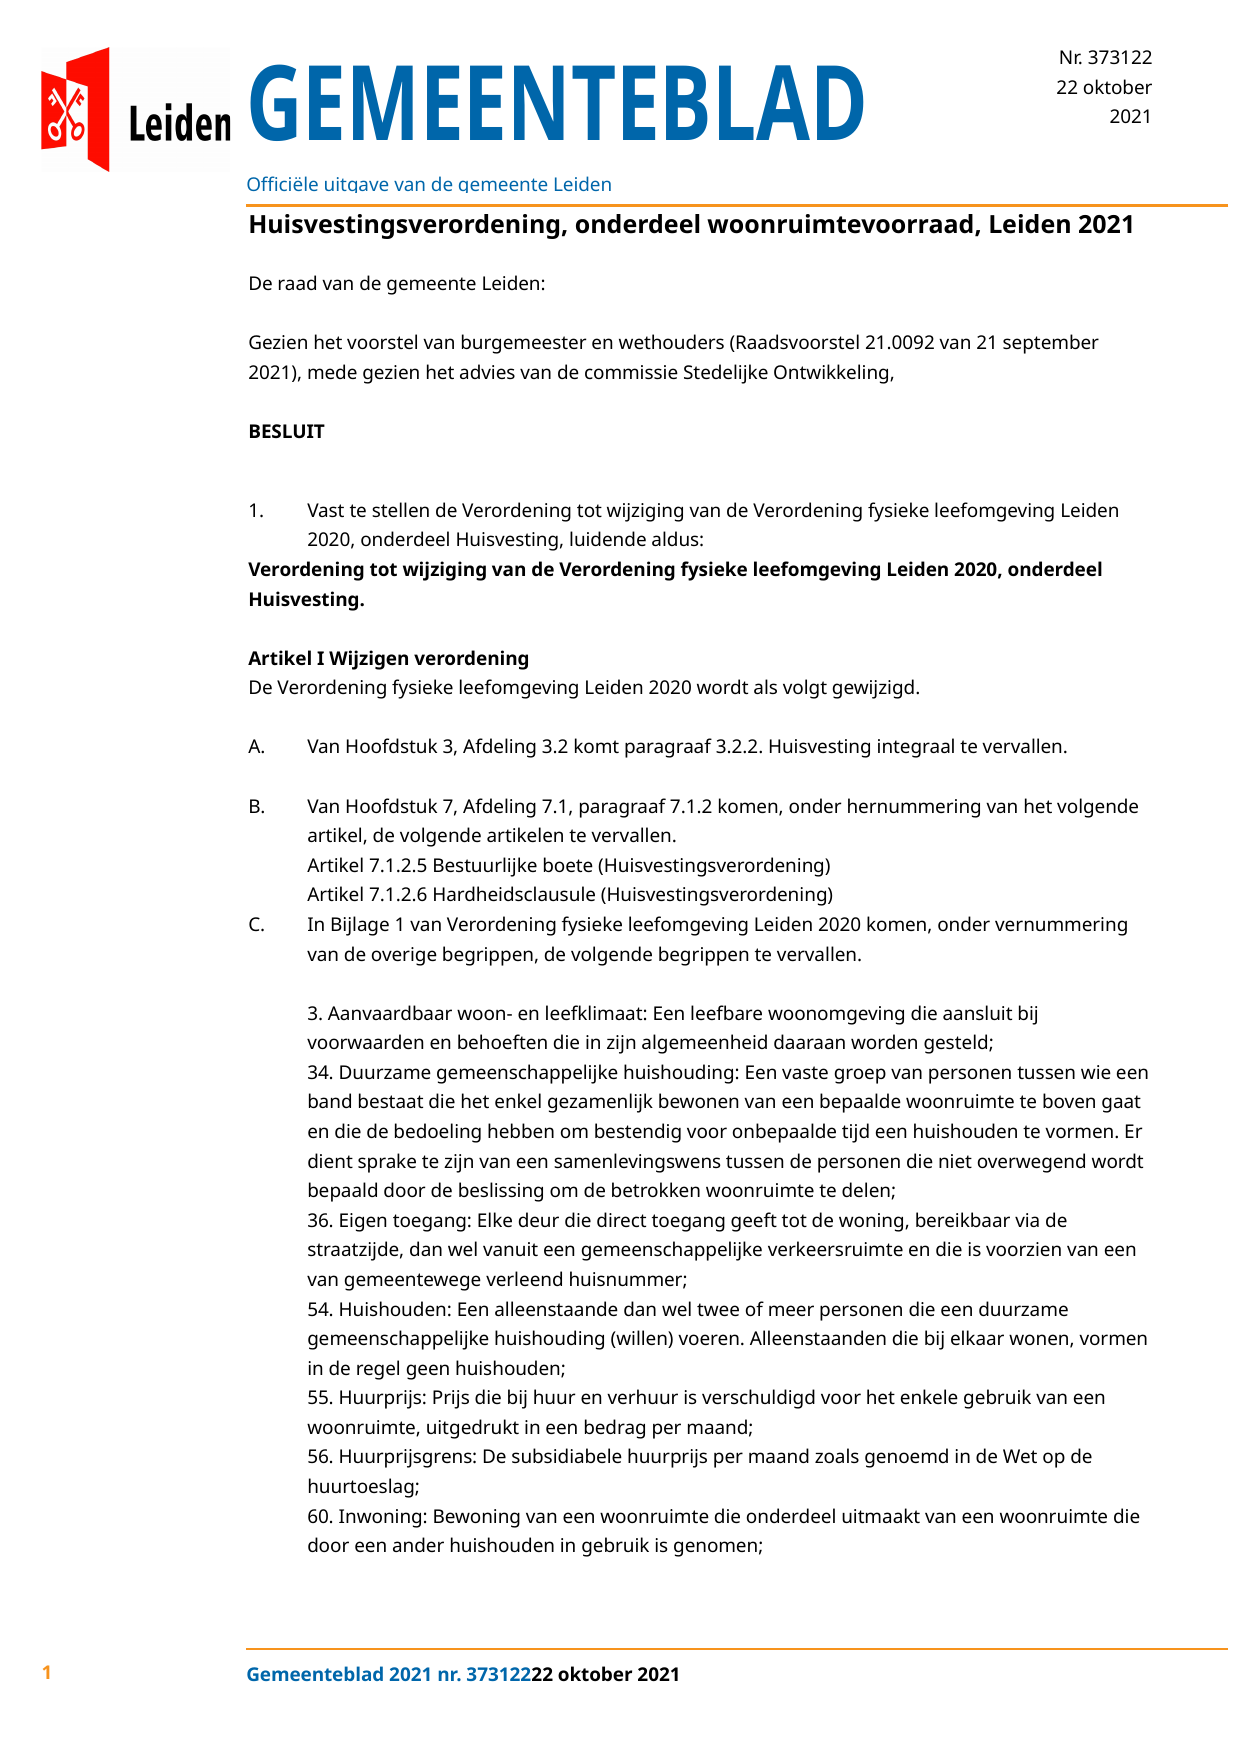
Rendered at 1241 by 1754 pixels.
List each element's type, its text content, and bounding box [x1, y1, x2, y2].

text De raad van de gemeente Leiden: [248, 270, 1152, 296]
list Van Hoofdstuk 3, Afdeling 3.2 komt paragraaf 3.2.2. Huisvesting integraal te vervallen. [248, 734, 1152, 759]
list 34. Duurzame gemeenschappelijke huishouding: Een vaste groep van personen tussen wie een band bestaat die het enkel gezamenlijk bewonen van een bepaalde woonruimte te boven gaat en die de bedoeling hebben om bestendig voor onbepaalde tijd een huishouden te vormen. Er dient sprake te zijn van een samenlevingswens tussen de personen die niet overwegend wordt bepaald door de beslissing om de betrokken woonruimte te delen; [248, 1059, 1152, 1203]
text BESLUIT [248, 418, 1152, 444]
text Gezien het voorstel van burgemeester en wethouders (Raadsvoorstel 21.0092 van 21 september 2021), mede gezien het advies van de commissie Stedelijke Ontwikkeling, [248, 329, 1152, 385]
list Van Hoofdstuk 7, Afdeling 7.1, paragraaf 7.1.2 komen, onder hernummering van het volgende artikel, de volgende artikelen te vervallen. [248, 793, 1152, 848]
list 54. Huishouden: Een alleenstaande dan wel twee of meer personen die een duurzame gemeenschappelijke huishouding (willen) voeren. Alleenstaanden die bij elkaar wonen, vormen in de regel geen huishouden; [248, 1296, 1152, 1381]
list In Bijlage 1 van Verordening fysieke leefomgeving Leiden 2020 komen, onder vernummering van de overige begrippen, de volgende begrippen te vervallen. [248, 911, 1152, 967]
list 36. Eigen toegang: Elke deur die direct toegang geeft tot de woning, bereikbaar via de straatzijde, dan wel vanuit een gemeenschappelijke verkeersruimte en die is voorzien van een van gemeentewege verleend huisnummer; [248, 1207, 1152, 1292]
list Vast te stellen de Verordening tot wijziging van de Verordening fysieke leefomgeving Leiden 2020, onderdeel Huisvesting, luidende aldus: [248, 497, 1152, 552]
list Artikel 7.1.2.6 Hardheidsclausule (Huisvestingsverordening) [248, 882, 1152, 907]
picture [41, 47, 231, 172]
list 55. Huurprijs: Prijs die bij huur en verhuur is verschuldigd voor het enkele gebruik van een woonruimte, uitgedrukt in een bedrag per maand; [248, 1384, 1152, 1440]
list Artikel 7.1.2.5 Bestuurlijke boete (Huisvestingsverordening) [248, 852, 1152, 878]
list 56. Huurprijsgrens: De subsidiabele huurprijs per maand zoals genoemd in de Wet op de huurtoeslag; [248, 1444, 1152, 1499]
text Huisvestingsverordening, onderdeel woonruimtevoorraad, Leiden 2021 [248, 207, 1152, 241]
list 3. Aanvaardbaar woon- en leefklimaat: Een leefbare woonomgeving die aansluit bij voorwaarden en behoeften die in zijn algemeenheid daaraan worden gesteld; [248, 1000, 1152, 1055]
text Verordening tot wijziging van de Verordening fysieke leefomgeving Leiden 2020, onderdeel Huisvesting. [248, 556, 1152, 612]
text De Verordening fysieke leefomgeving Leiden 2020 wordt als volgt gewijzigd. [248, 674, 1152, 700]
list 60. Inwoning: Bewoning van een woonruimte die onderdeel uitmaakt van een woonruimte die door een ander huishouden in gebruik is genomen; [248, 1503, 1152, 1558]
text Artikel I Wijzigen verordening [248, 645, 1152, 671]
